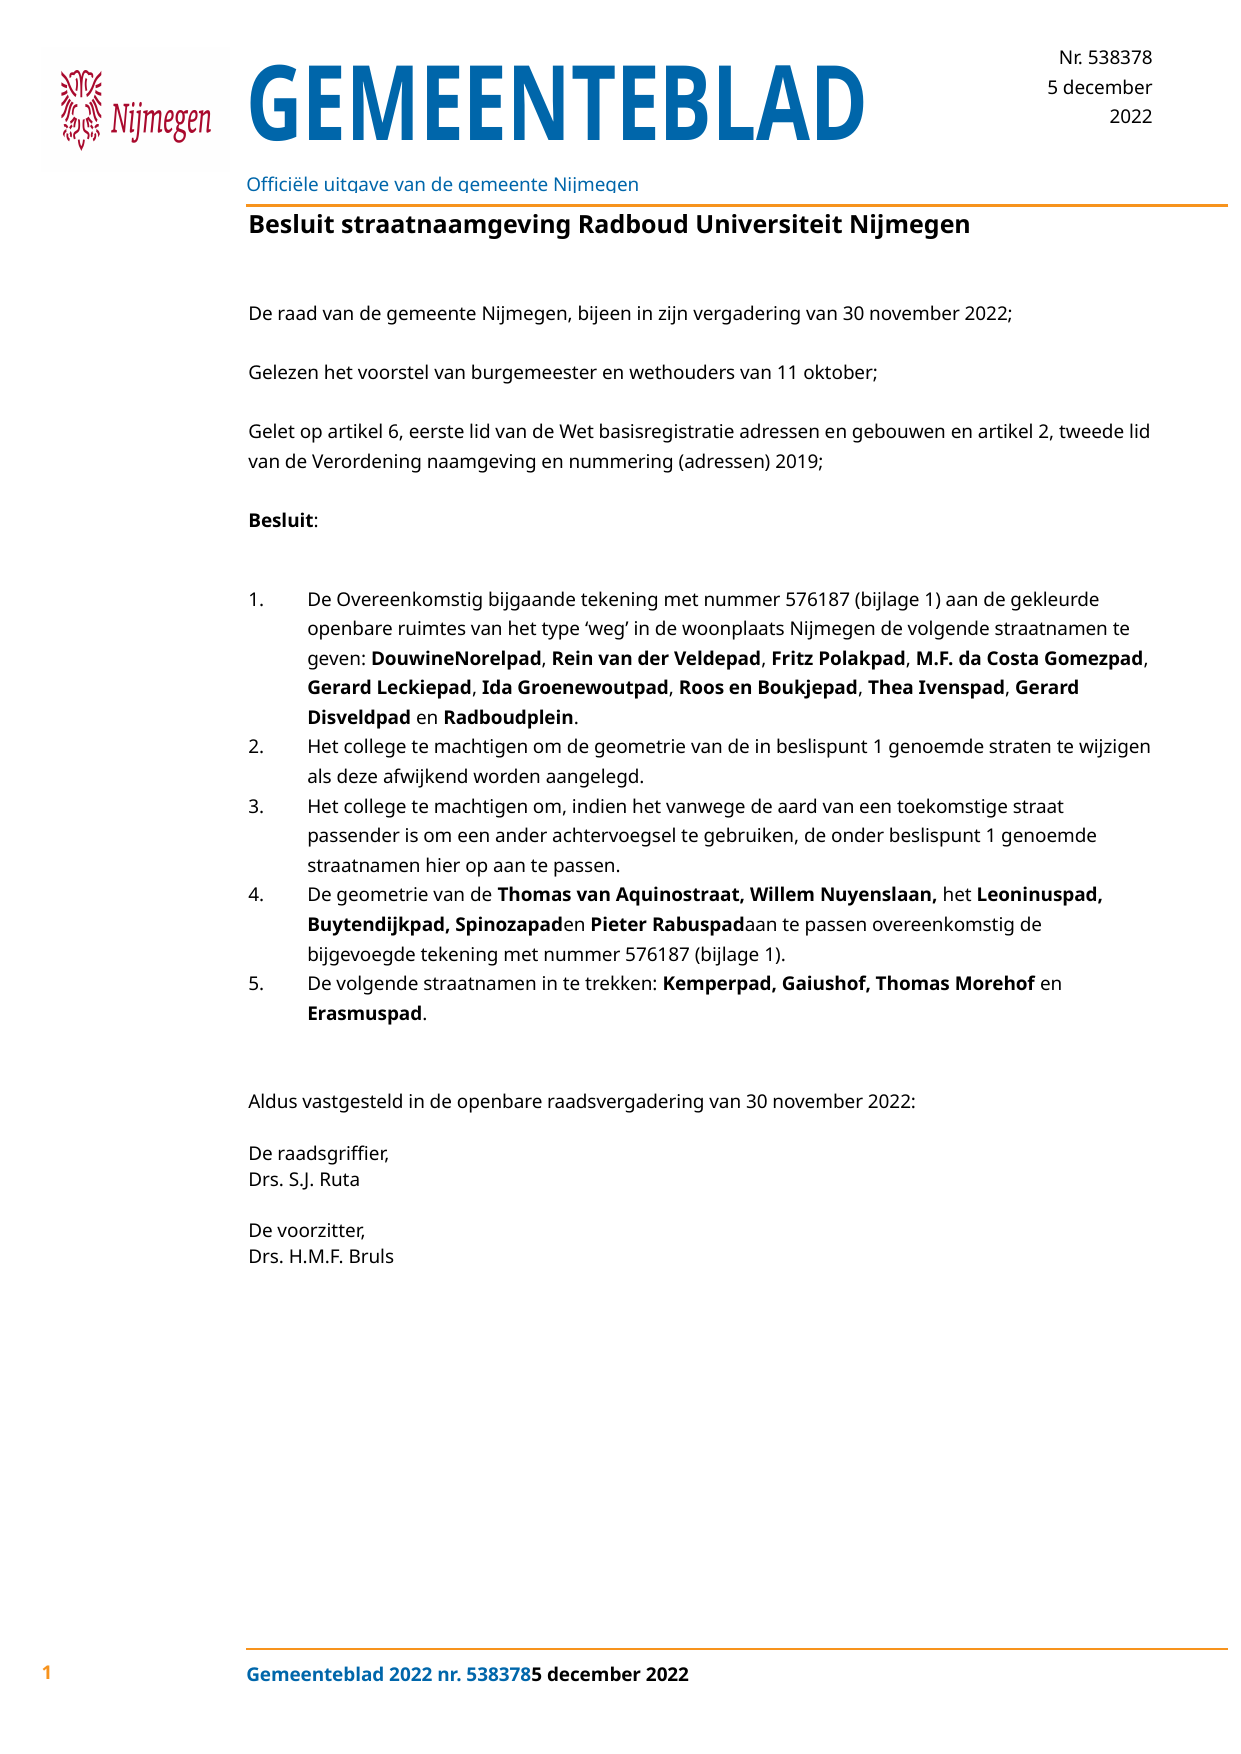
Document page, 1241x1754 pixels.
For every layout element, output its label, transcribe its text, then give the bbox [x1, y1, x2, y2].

list Het college te machtigen om, indien het vanwege de aard van een toekomstige straat passender is om een ander achtervoegsel te gebruiken, de onder beslispunt 1 genoemde straatnamen hier op aan te passen. [248, 793, 1152, 878]
text De raadsgriffier, [248, 1140, 1152, 1166]
text Besluit straatnaamgeving Radboud Universiteit Nijmegen [248, 207, 1152, 241]
picture [41, 47, 231, 172]
list De volgende straatnamen in te trekken: Kemperpad, Gaiushof, Thomas Morehof en Erasmuspad. [248, 970, 1152, 1026]
text Gelezen het voorstel van burgemeester en wethouders van 11 oktober; [248, 359, 1152, 385]
text Drs. S.J. Ruta [248, 1166, 1152, 1192]
list De Overeenkomstig bijgaande tekening met nummer 576187 (bijlage 1) aan de gekleurde openbare ruimtes van het type ‘weg’ in de woonplaats Nijmegen de volgende straatnamen te geven: DouwineNorelpad, Rein van der Veldepad, Fritz Polakpad, M.F. da Costa Gomezpad, Gerard Leckiepad, Ida Groenewoutpad, Roos en Boukjepad, Thea Ivenspad, Gerard Disveldpad en Radboudplein. [248, 586, 1152, 730]
list Het college te machtigen om de geometrie van de in beslispunt 1 genoemde straten te wijzigen als deze afwijkend worden aangelegd. [248, 734, 1152, 789]
text Besluit: [248, 507, 1152, 533]
list De geometrie van de Thomas van Aquinostraat, Willem Nuyenslaan, het Leoninuspad, Buytendijkpad, Spinozapaden Pieter Rabuspadaan te passen overeenkomstig de bijgevoegde tekening met nummer 576187 (bijlage 1). [248, 882, 1152, 967]
text De voorzitter, [248, 1217, 1152, 1243]
text De raad van de gemeente Nijmegen, bijeen in zijn vergadering van 30 november 2022; [248, 300, 1152, 326]
text Aldus vastgesteld in de openbare raadsvergadering van 30 november 2022: [248, 1089, 1152, 1114]
text Drs. H.M.F. Bruls [248, 1243, 1152, 1269]
text Gelet op artikel 6, eerste lid van de Wet basisregistratie adressen en gebouwen en artikel 2, tweede lid van de Verordening naamgeving en nummering (adressen) 2019; [248, 418, 1152, 473]
